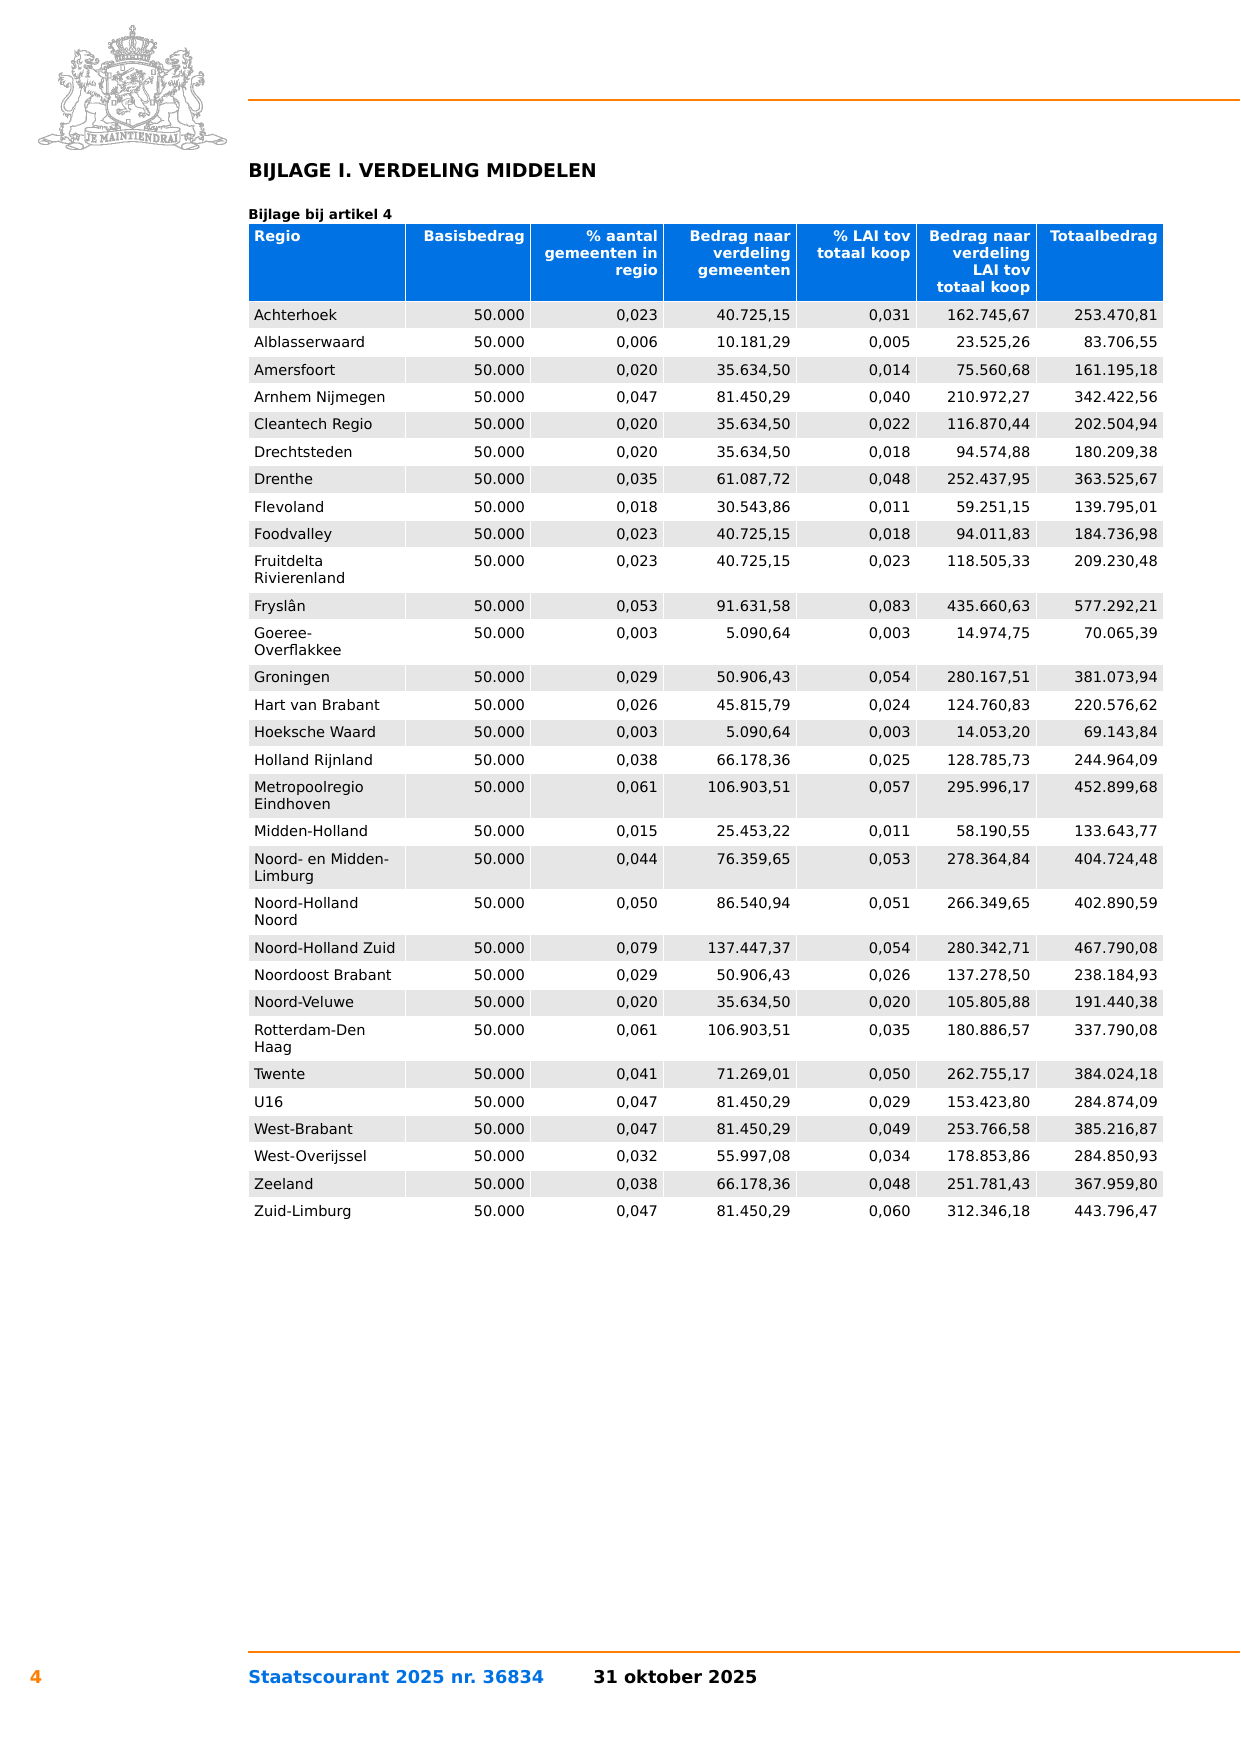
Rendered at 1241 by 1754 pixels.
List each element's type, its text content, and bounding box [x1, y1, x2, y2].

table_cell 128.785,73 [917, 747, 1036, 773]
table_cell 0,020 [797, 990, 916, 1016]
table_cell 0,038 [531, 1171, 663, 1197]
table_cell 0,020 [531, 357, 663, 383]
table_cell 0,040 [797, 384, 916, 411]
table_cell 162.745,67 [917, 302, 1036, 328]
table_cell Holland Rijnland [249, 747, 405, 773]
table_header Bijlage bij artikel 4 [248, 207, 1163, 223]
table_cell 0,014 [797, 357, 916, 383]
table_cell Noord-Holland Zuid [249, 935, 405, 961]
table_cell 0,050 [797, 1061, 916, 1088]
table_cell 124.760,83 [917, 692, 1036, 718]
table_cell West-Brabant [249, 1116, 405, 1142]
table_cell 0,026 [531, 692, 663, 718]
table_cell 106.903,51 [664, 774, 796, 818]
table_cell 50.000 [406, 935, 530, 961]
table_cell 139.795,01 [1037, 494, 1163, 520]
table_cell 105.805,88 [917, 990, 1036, 1016]
table_cell 0,079 [531, 935, 663, 961]
table_cell 45.815,79 [664, 692, 796, 718]
table_cell 0,041 [531, 1061, 663, 1088]
table_cell 50.000 [406, 990, 530, 1016]
table_cell 384.024,18 [1037, 1061, 1163, 1088]
table_cell 50.000 [406, 593, 530, 619]
table_cell 404.724,48 [1037, 846, 1163, 889]
table_cell 0,024 [797, 692, 916, 718]
table_cell 0,020 [531, 990, 663, 1016]
table_cell 363.525,67 [1037, 466, 1163, 493]
table_cell 71.269,01 [664, 1061, 796, 1088]
table_cell 0,050 [531, 890, 663, 934]
table_cell 0,018 [531, 494, 663, 520]
table_cell 69.143,84 [1037, 720, 1163, 746]
table_cell 50.000 [406, 412, 530, 438]
table_cell 0,025 [797, 747, 916, 773]
table_cell Regio [249, 224, 405, 301]
table_cell 0,061 [531, 774, 663, 818]
table_cell 50.000 [406, 329, 530, 356]
table_cell 0,034 [797, 1144, 916, 1170]
table_cell 0,003 [797, 620, 916, 664]
table_cell Drechtsteden [249, 439, 405, 465]
table_cell 443.796,47 [1037, 1198, 1163, 1225]
table_cell 116.870,44 [917, 412, 1036, 438]
table_cell 86.540,94 [664, 890, 796, 934]
table_cell 50.000 [406, 1171, 530, 1197]
table_cell 244.964,09 [1037, 747, 1163, 773]
table_cell 66.178,36 [664, 1171, 796, 1197]
table_cell Noord-Holland Noord [249, 890, 405, 934]
table_cell 0,044 [531, 846, 663, 889]
table_cell Zeeland [249, 1171, 405, 1197]
table_cell 50.000 [406, 890, 530, 934]
table_cell Alblasserwaard [249, 329, 405, 356]
table_cell 94.574,88 [917, 439, 1036, 465]
table_cell 50.000 [406, 1017, 530, 1060]
table_cell 0,015 [531, 819, 663, 845]
table_cell Amersfoort [249, 357, 405, 383]
table_cell 0,011 [797, 494, 916, 520]
table_cell Rotterdam-Den Haag [249, 1017, 405, 1060]
table_cell 50.906,43 [664, 665, 796, 691]
table_cell 0,051 [797, 890, 916, 934]
table_cell 251.781,43 [917, 1171, 1036, 1197]
table_cell 0,029 [531, 962, 663, 988]
table_cell 367.959,80 [1037, 1171, 1163, 1197]
table_cell 253.766,58 [917, 1116, 1036, 1142]
table_cell 40.725,15 [664, 549, 796, 592]
table_cell 50.000 [406, 439, 530, 465]
table_cell 220.576,62 [1037, 692, 1163, 718]
table_cell 59.251,15 [917, 494, 1036, 520]
table_cell 66.178,36 [664, 747, 796, 773]
table_cell 0,023 [531, 302, 663, 328]
table_cell 50.000 [406, 521, 530, 547]
table_cell 0,057 [797, 774, 916, 818]
table_cell 35.634,50 [664, 439, 796, 465]
table_cell 0,029 [797, 1089, 916, 1115]
table_cell 402.890,59 [1037, 890, 1163, 934]
table_cell 0,023 [531, 521, 663, 547]
table_cell 467.790,08 [1037, 935, 1163, 961]
table_cell 337.790,08 [1037, 1017, 1163, 1060]
table_cell 0,083 [797, 593, 916, 619]
table_cell 210.972,27 [917, 384, 1036, 411]
table_cell 5.090,64 [664, 720, 796, 746]
table_cell 40.725,15 [664, 302, 796, 328]
table_cell 0,061 [531, 1017, 663, 1060]
table_cell 0,006 [531, 329, 663, 356]
table_cell 50.000 [406, 846, 530, 889]
table_cell 209.230,48 [1037, 549, 1163, 592]
table_cell 50.000 [406, 1061, 530, 1088]
table_cell 94.011,83 [917, 521, 1036, 547]
table_cell % aantal gemeenten in regio [531, 224, 663, 301]
table_cell 25.453,22 [664, 819, 796, 845]
table_cell 238.184,93 [1037, 962, 1163, 988]
table_cell 50.000 [406, 549, 530, 592]
table_cell Bedrag naar verdeling LAI tov totaal koop [917, 224, 1036, 301]
table_cell Totaalbedrag [1037, 224, 1163, 301]
table_cell 284.850,93 [1037, 1144, 1163, 1170]
table_cell 50.000 [406, 357, 530, 383]
table_cell 81.450,29 [664, 1198, 796, 1225]
table_cell 137.278,50 [917, 962, 1036, 988]
table_cell Hoeksche Waard [249, 720, 405, 746]
table_cell 70.065,39 [1037, 620, 1163, 664]
table_cell Hart van Brabant [249, 692, 405, 718]
table_cell 295.996,17 [917, 774, 1036, 818]
table_cell 50.000 [406, 620, 530, 664]
table_cell 81.450,29 [664, 384, 796, 411]
table_cell 55.997,08 [664, 1144, 796, 1170]
table_cell 0,035 [531, 466, 663, 493]
table_cell Goeree-Overflakkee [249, 620, 405, 664]
table_cell 81.450,29 [664, 1116, 796, 1142]
table_cell Zuid-Limburg [249, 1198, 405, 1225]
table_cell 280.167,51 [917, 665, 1036, 691]
table_cell 0,005 [797, 329, 916, 356]
table_cell 153.423,80 [917, 1089, 1036, 1115]
table_cell 0,003 [531, 720, 663, 746]
table_cell 40.725,15 [664, 521, 796, 547]
table_cell 312.346,18 [917, 1198, 1036, 1225]
table_cell 35.634,50 [664, 357, 796, 383]
table_cell 75.560,68 [917, 357, 1036, 383]
table_cell 262.755,17 [917, 1061, 1036, 1088]
table_cell 14.974,75 [917, 620, 1036, 664]
table_cell 435.660,63 [917, 593, 1036, 619]
table_cell 50.000 [406, 774, 530, 818]
table_cell 50.000 [406, 665, 530, 691]
table_cell % LAI tov totaal koop [797, 224, 916, 301]
table_cell Drenthe [249, 466, 405, 493]
table_cell 0,018 [797, 521, 916, 547]
table_cell Achterhoek [249, 302, 405, 328]
picture [38, 25, 227, 150]
table_cell Flevoland [249, 494, 405, 520]
table_cell 0,038 [531, 747, 663, 773]
table_cell 0,023 [797, 549, 916, 592]
table_cell 0,018 [797, 439, 916, 465]
table_cell 83.706,55 [1037, 329, 1163, 356]
table_cell 0,035 [797, 1017, 916, 1060]
table_cell 266.349,65 [917, 890, 1036, 934]
table_cell 0,047 [531, 384, 663, 411]
subtitle BIJLAGE I. VERDELING MIDDELEN [248, 160, 1163, 182]
table_cell Noord-Veluwe [249, 990, 405, 1016]
table_cell 191.440,38 [1037, 990, 1163, 1016]
table_cell 452.899,68 [1037, 774, 1163, 818]
table_cell 278.364,84 [917, 846, 1036, 889]
table_cell U16 [249, 1089, 405, 1115]
table_cell 50.000 [406, 384, 530, 411]
table_cell 50.906,43 [664, 962, 796, 988]
table_cell 76.359,65 [664, 846, 796, 889]
table_cell 253.470,81 [1037, 302, 1163, 328]
table_cell 0,054 [797, 935, 916, 961]
table_cell Basisbedrag [406, 224, 530, 301]
table_cell 385.216,87 [1037, 1116, 1163, 1142]
table_cell 0,022 [797, 412, 916, 438]
table_cell 50.000 [406, 1089, 530, 1115]
table_cell Bedrag naar verdeling gemeenten [664, 224, 796, 301]
table_cell 50.000 [406, 747, 530, 773]
table_cell 50.000 [406, 720, 530, 746]
table_cell 10.181,29 [664, 329, 796, 356]
table_cell 0,047 [531, 1089, 663, 1115]
table_cell 184.736,98 [1037, 521, 1163, 547]
table_cell 137.447,37 [664, 935, 796, 961]
table_cell 50.000 [406, 466, 530, 493]
table_cell 91.631,58 [664, 593, 796, 619]
table_cell 0,054 [797, 665, 916, 691]
table_cell 0,047 [531, 1116, 663, 1142]
table_cell 0,003 [531, 620, 663, 664]
table_cell Midden-Holland [249, 819, 405, 845]
table_cell 0,032 [531, 1144, 663, 1170]
table_cell Fryslân [249, 593, 405, 619]
table_cell 577.292,21 [1037, 593, 1163, 619]
table_cell 50.000 [406, 1144, 530, 1170]
table_cell 202.504,94 [1037, 412, 1163, 438]
table_cell 0,049 [797, 1116, 916, 1142]
table_cell 0,048 [797, 466, 916, 493]
table_cell 180.886,57 [917, 1017, 1036, 1060]
table_cell 50.000 [406, 819, 530, 845]
table_cell 0,060 [797, 1198, 916, 1225]
table_cell 50.000 [406, 962, 530, 988]
table_cell 178.853,86 [917, 1144, 1036, 1170]
table_cell 0,020 [531, 439, 663, 465]
table_cell 342.422,56 [1037, 384, 1163, 411]
table_cell Twente [249, 1061, 405, 1088]
table_cell Arnhem Nijmegen [249, 384, 405, 411]
table_cell 30.543,86 [664, 494, 796, 520]
table_cell 0,026 [797, 962, 916, 988]
table_cell 0,003 [797, 720, 916, 746]
table_cell 50.000 [406, 692, 530, 718]
table_cell 50.000 [406, 1198, 530, 1225]
table_cell Foodvalley [249, 521, 405, 547]
table_cell 133.643,77 [1037, 819, 1163, 845]
table_cell 118.505,33 [917, 549, 1036, 592]
table_cell 35.634,50 [664, 412, 796, 438]
table_cell Metropoolregio Eindhoven [249, 774, 405, 818]
table_cell 180.209,38 [1037, 439, 1163, 465]
table_cell 0,053 [531, 593, 663, 619]
table_cell 14.053,20 [917, 720, 1036, 746]
table_cell 0,020 [531, 412, 663, 438]
table_cell 0,029 [531, 665, 663, 691]
table_cell 381.073,94 [1037, 665, 1163, 691]
table_cell Fruitdelta Rivierenland [249, 549, 405, 592]
table_cell Cleantech Regio [249, 412, 405, 438]
table_cell 106.903,51 [664, 1017, 796, 1060]
table_cell Groningen [249, 665, 405, 691]
table_cell 0,023 [531, 549, 663, 592]
table_cell 0,048 [797, 1171, 916, 1197]
table_cell Noordoost Brabant [249, 962, 405, 988]
table_cell 252.437,95 [917, 466, 1036, 493]
table_cell 35.634,50 [664, 990, 796, 1016]
table_cell 284.874,09 [1037, 1089, 1163, 1115]
table_cell 0,047 [531, 1198, 663, 1225]
table_cell Noord- en Midden-Limburg [249, 846, 405, 889]
table_cell 61.087,72 [664, 466, 796, 493]
table_cell 0,031 [797, 302, 916, 328]
table_cell 23.525,26 [917, 329, 1036, 356]
table_cell 5.090,64 [664, 620, 796, 664]
table_cell 50.000 [406, 302, 530, 328]
table_cell 50.000 [406, 1116, 530, 1142]
table_cell 0,011 [797, 819, 916, 845]
table_cell 50.000 [406, 494, 530, 520]
table_cell West-Overijssel [249, 1144, 405, 1170]
table_cell 161.195,18 [1037, 357, 1163, 383]
table_cell 0,053 [797, 846, 916, 889]
table_cell 280.342,71 [917, 935, 1036, 961]
table_cell 81.450,29 [664, 1089, 796, 1115]
table_cell 58.190,55 [917, 819, 1036, 845]
